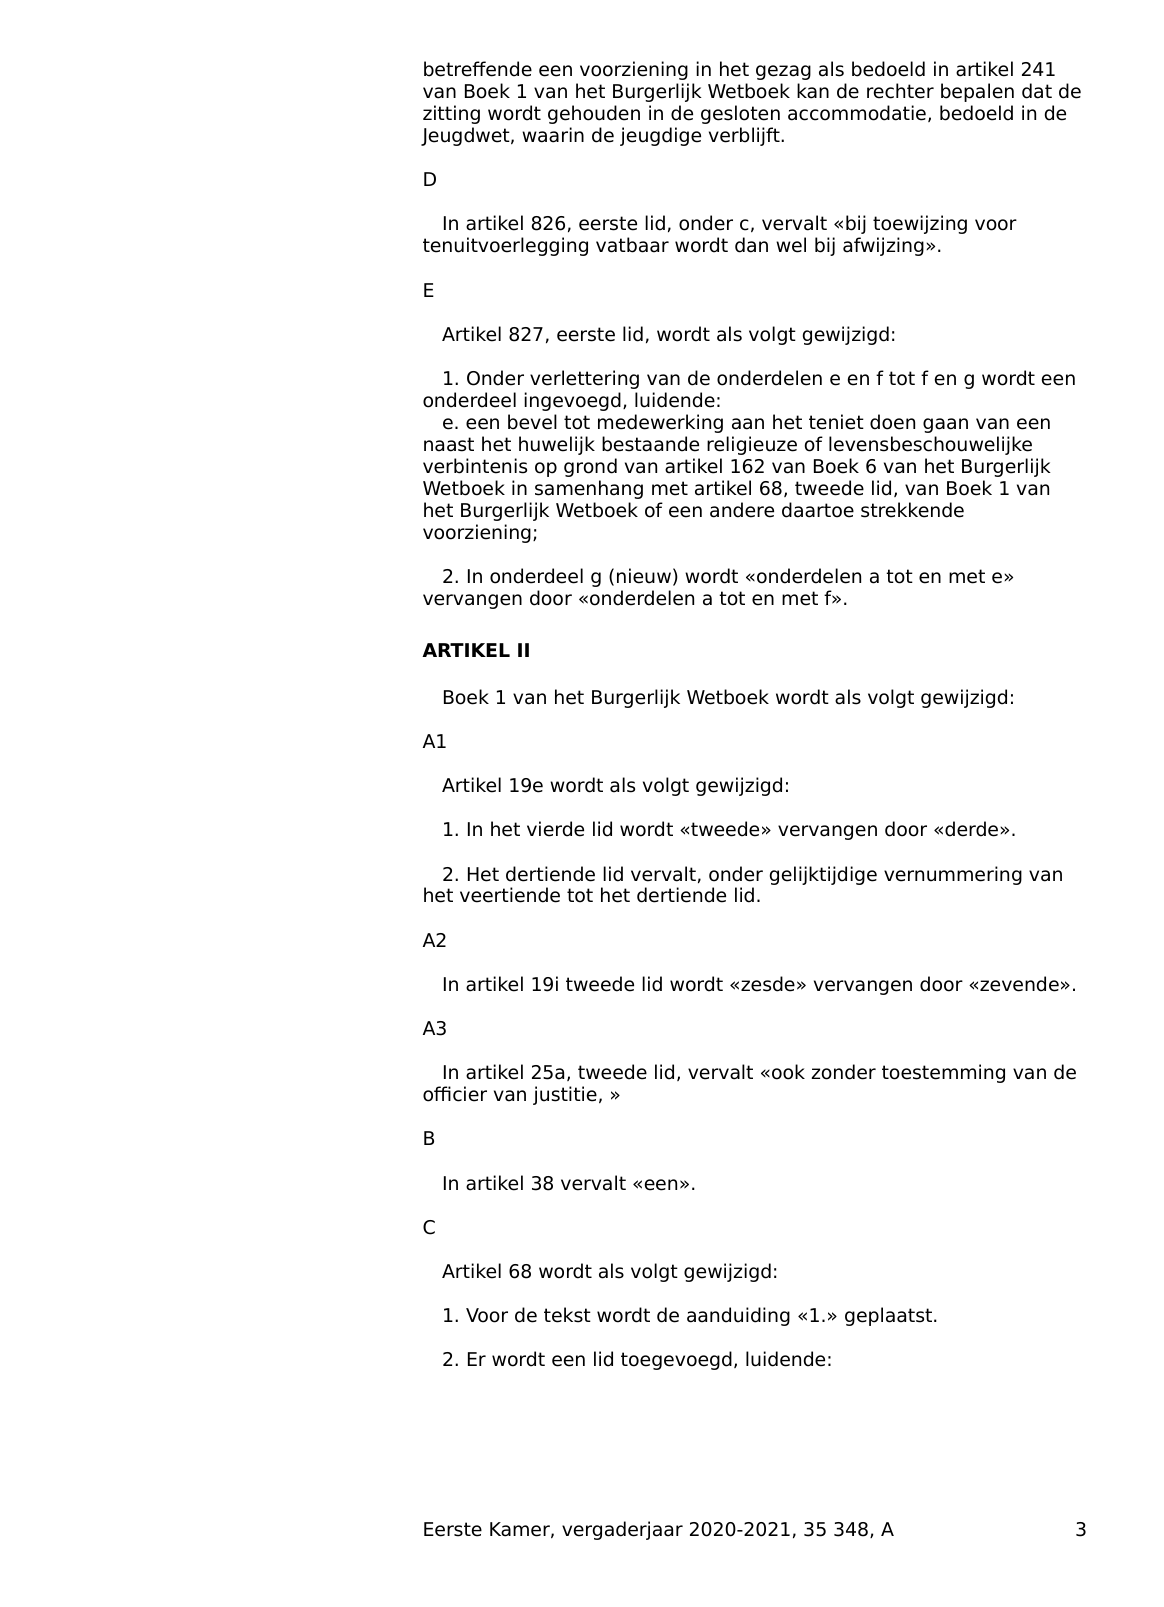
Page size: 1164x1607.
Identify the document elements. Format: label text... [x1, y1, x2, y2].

text 2. Er wordt een lid toegevoegd, luidende: [422, 1349, 1087, 1371]
text E [422, 279, 1087, 301]
text B [422, 1128, 1087, 1150]
text Artikel 827, eerste lid, wordt als volgt gewijzigd: [422, 324, 1087, 346]
text A3 [422, 1018, 1087, 1040]
text A2 [422, 929, 1087, 952]
text C [422, 1217, 1087, 1238]
text In artikel 826, eerste lid, onder c, vervalt «bij toewijzing voor tenuitvoerlegging vatbaar wordt dan wel bij afwijzing». [422, 213, 1087, 257]
text 2. In onderdeel g (nieuw) wordt «onderdelen a tot en met e» vervangen door «onderdelen a tot en met f». [422, 566, 1087, 610]
subtitle ARTIKEL II [422, 640, 1087, 662]
text e. een bevel tot medewerking aan het teniet doen gaan van een naast het huwelijk bestaande religieuze of levensbeschouwelijke verbintenis op grond van artikel 162 van Boek 6 van het Burgerlijk Wetboek in samenhang met artikel 68, tweede lid, van Boek 1 van het Burgerlijk Wetboek of een andere daartoe strekkende voorziening; [422, 412, 1087, 544]
text Artikel 19e wordt als volgt gewijzigd: [422, 775, 1087, 797]
text 2. Het dertiende lid vervalt, onder gelijktijdige vernummering van het veertiende tot het dertiende lid. [422, 863, 1087, 907]
text D [422, 169, 1087, 191]
text In artikel 19i tweede lid wordt «zesde» vervangen door «zevende». [422, 974, 1087, 996]
text betreffende een voorziening in het gezag als bedoeld in artikel 241 van Boek 1 van het Burgerlijk Wetboek kan de rechter bepalen dat de zitting wordt gehouden in de gesloten accommodatie, bedoeld in de Jeugdwet, waarin de jeugdige verblijft. [422, 59, 1087, 147]
text 1. Voor de tekst wordt de aanduiding «1.» geplaatst. [422, 1305, 1087, 1327]
text In artikel 25a, tweede lid, vervalt «ook zonder toestemming van de officier van justitie, » [422, 1062, 1087, 1106]
text 1. In het vierde lid wordt «tweede» vervangen door «derde». [422, 819, 1087, 841]
text A1 [422, 731, 1087, 753]
text Boek 1 van het Burgerlijk Wetboek wordt als volgt gewijzigd: [422, 687, 1087, 709]
text Artikel 68 wordt als volgt gewijzigd: [422, 1261, 1087, 1283]
text In artikel 38 vervalt «een». [422, 1172, 1087, 1194]
text 1. Onder verlettering van de onderdelen e en f tot f en g wordt een onderdeel ingevoegd, luidende: [422, 368, 1087, 412]
